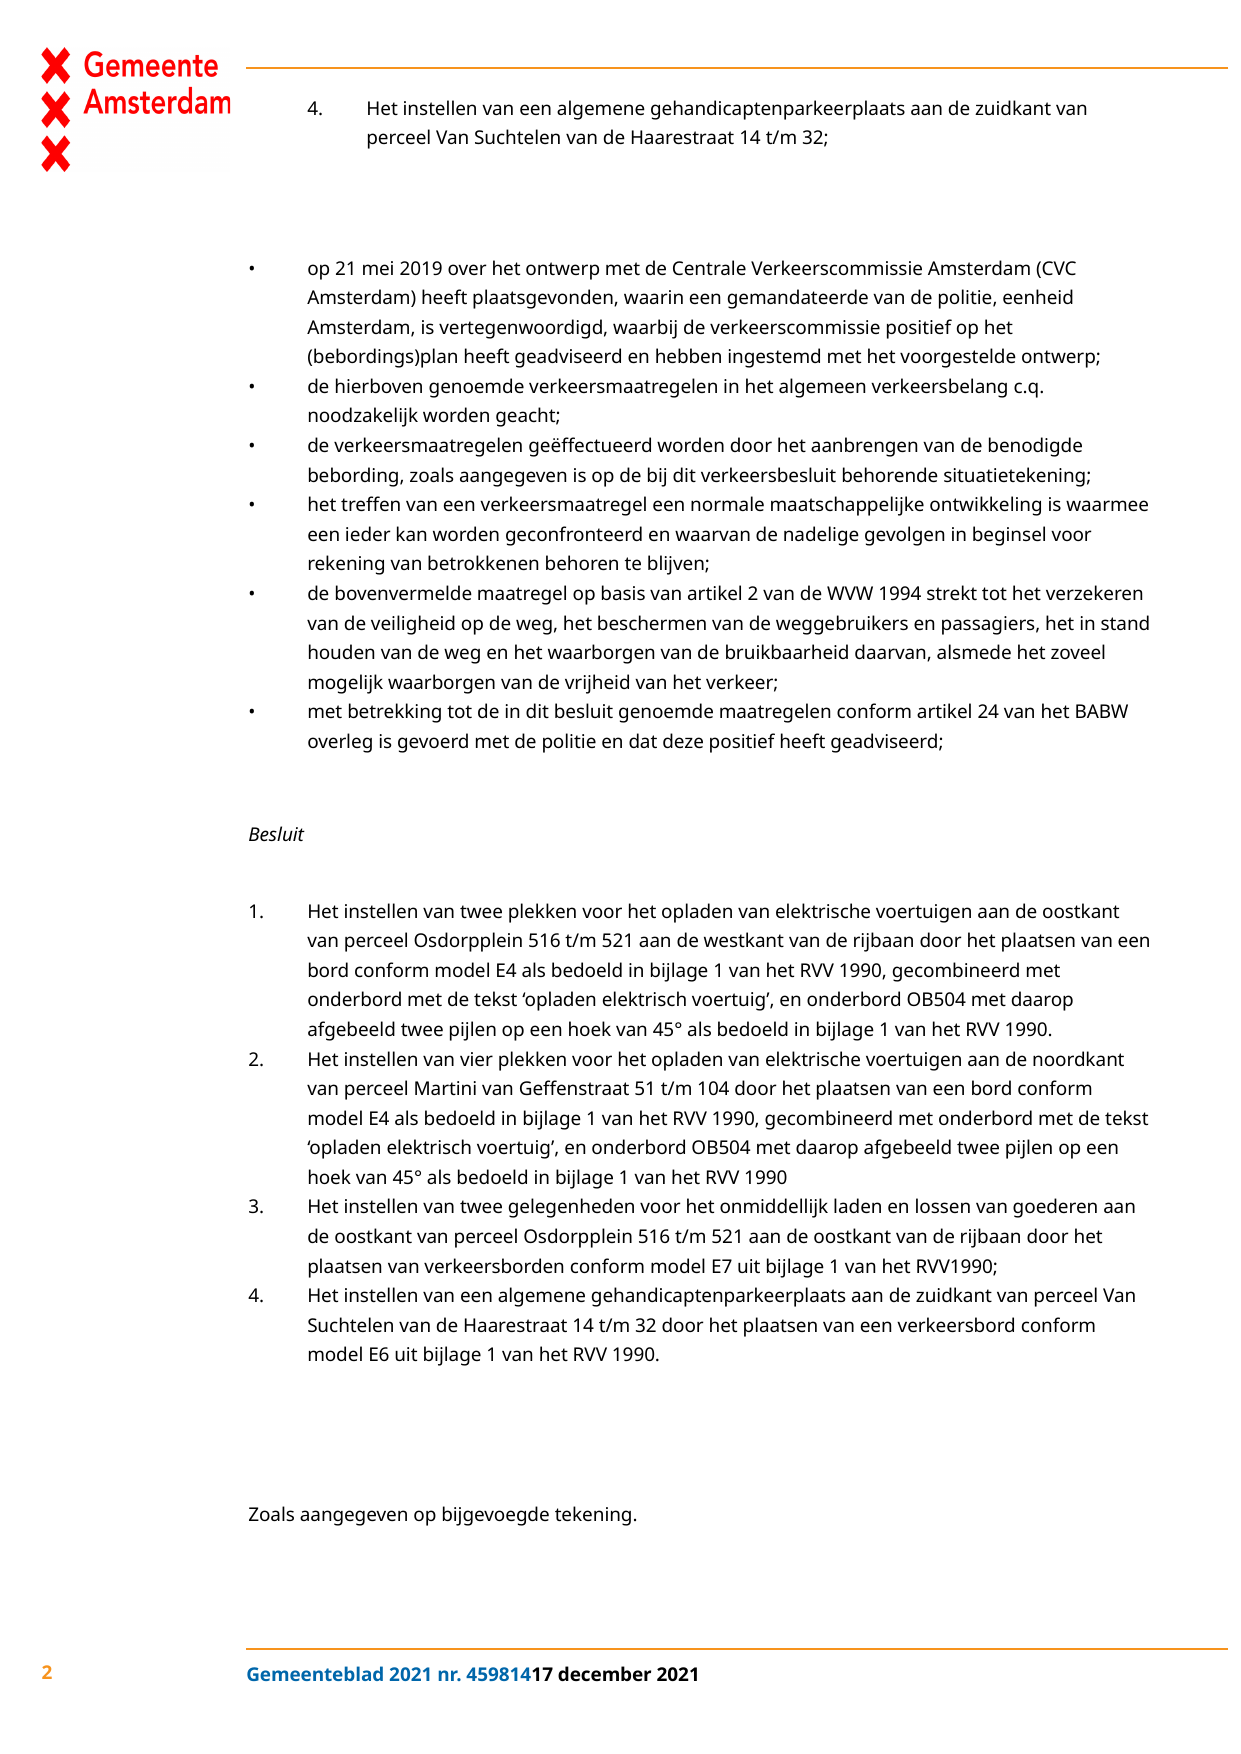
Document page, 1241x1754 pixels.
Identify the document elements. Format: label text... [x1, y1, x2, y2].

list de bovenvermelde maatregel op basis van artikel 2 van de WVW 1994 strekt tot het verzekeren van de veiligheid op de weg, het beschermen van de weggebruikers en passagiers, het in stand houden van de weg en het waarborgen van de bruikbaarheid daarvan, alsmede het zoveel mogelijk waarborgen van de vrijheid van het verkeer; [248, 580, 1152, 695]
list Het instellen van vier plekken voor het opladen van elektrische voertuigen aan de noordkant van perceel Martini van Geffenstraat 51 t/m 104 door het plaatsen van een bord conform model E4 als bedoeld in bijlage 1 van het RVV 1990, gecombineerd met onderbord met de tekst ‘opladen elektrisch voertuig’, en onderbord OB504 met daarop afgebeeld twee pijlen op een hoek van 45° als bedoeld in bijlage 1 van het RVV 1990 [248, 1046, 1152, 1190]
list de verkeersmaatregelen geëffectueerd worden door het aanbrengen van de benodigde bebording, zoals aangegeven is op de bij dit verkeersbesluit behorende situatietekening; [248, 432, 1152, 488]
list Het instellen van twee gelegenheden voor het onmiddellijk laden en lossen van goederen aan de oostkant van perceel Osdorpplein 516 t/m 521 aan de oostkant van de rijbaan door het plaatsen van verkeersborden conform model E7 uit bijlage 1 van het RVV1990; [248, 1194, 1152, 1278]
list het treffen van een verkeersmaatregel een normale maatschappelijke ontwikkeling is waarmee een ieder kan worden geconfronteerd en waarvan de nadelige gevolgen in beginsel voor rekening van betrokkenen behoren te blijven; [248, 491, 1152, 576]
list de hierboven genoemde verkeersmaatregelen in het algemeen verkeersbelang c.q. noodzakelijk worden geacht; [248, 373, 1152, 428]
list op 21 mei 2019 over het ontwerp met de Centrale Verkeerscommissie Amsterdam (CVC Amsterdam) heeft plaatsgevonden, waarin een gemandateerde van de politie, eenheid Amsterdam, is vertegenwoordigd, waarbij de verkeerscommissie positief op het (bebordings)plan heeft geadviseerd en hebben ingestemd met het voorgestelde ontwerp; [248, 255, 1152, 369]
list Het instellen van twee plekken voor het opladen van elektrische voertuigen aan de oostkant van perceel Osdorpplein 516 t/m 521 aan de westkant van de rijbaan door het plaatsen van een bord conform model E4 als bedoeld in bijlage 1 van het RVV 1990, gecombineerd met onderbord met de tekst ‘opladen elektrisch voertuig’, en onderbord OB504 met daarop afgebeeld twee pijlen op een hoek van 45° als bedoeld in bijlage 1 van het RVV 1990. [248, 898, 1152, 1042]
list met betrekking tot de in dit besluit genoemde maatregelen conform artikel 24 van het BABW overleg is gevoerd met de politie en dat deze positief heeft geadviseerd; [248, 698, 1152, 754]
picture [41, 47, 231, 172]
text Zoals aangegeven op bijgevoegde tekening. [248, 1502, 1152, 1527]
list Het instellen van een algemene gehandicaptenparkeerplaats aan de zuidkant van perceel Van Suchtelen van de Haarestraat 14 t/m 32; [307, 95, 1152, 150]
list Het instellen van een algemene gehandicaptenparkeerplaats aan de zuidkant van perceel Van Suchtelen van de Haarestraat 14 t/m 32 door het plaatsen van een verkeersbord conform model E6 uit bijlage 1 van het RVV 1990. [248, 1282, 1152, 1367]
text Besluit [248, 822, 1152, 847]
